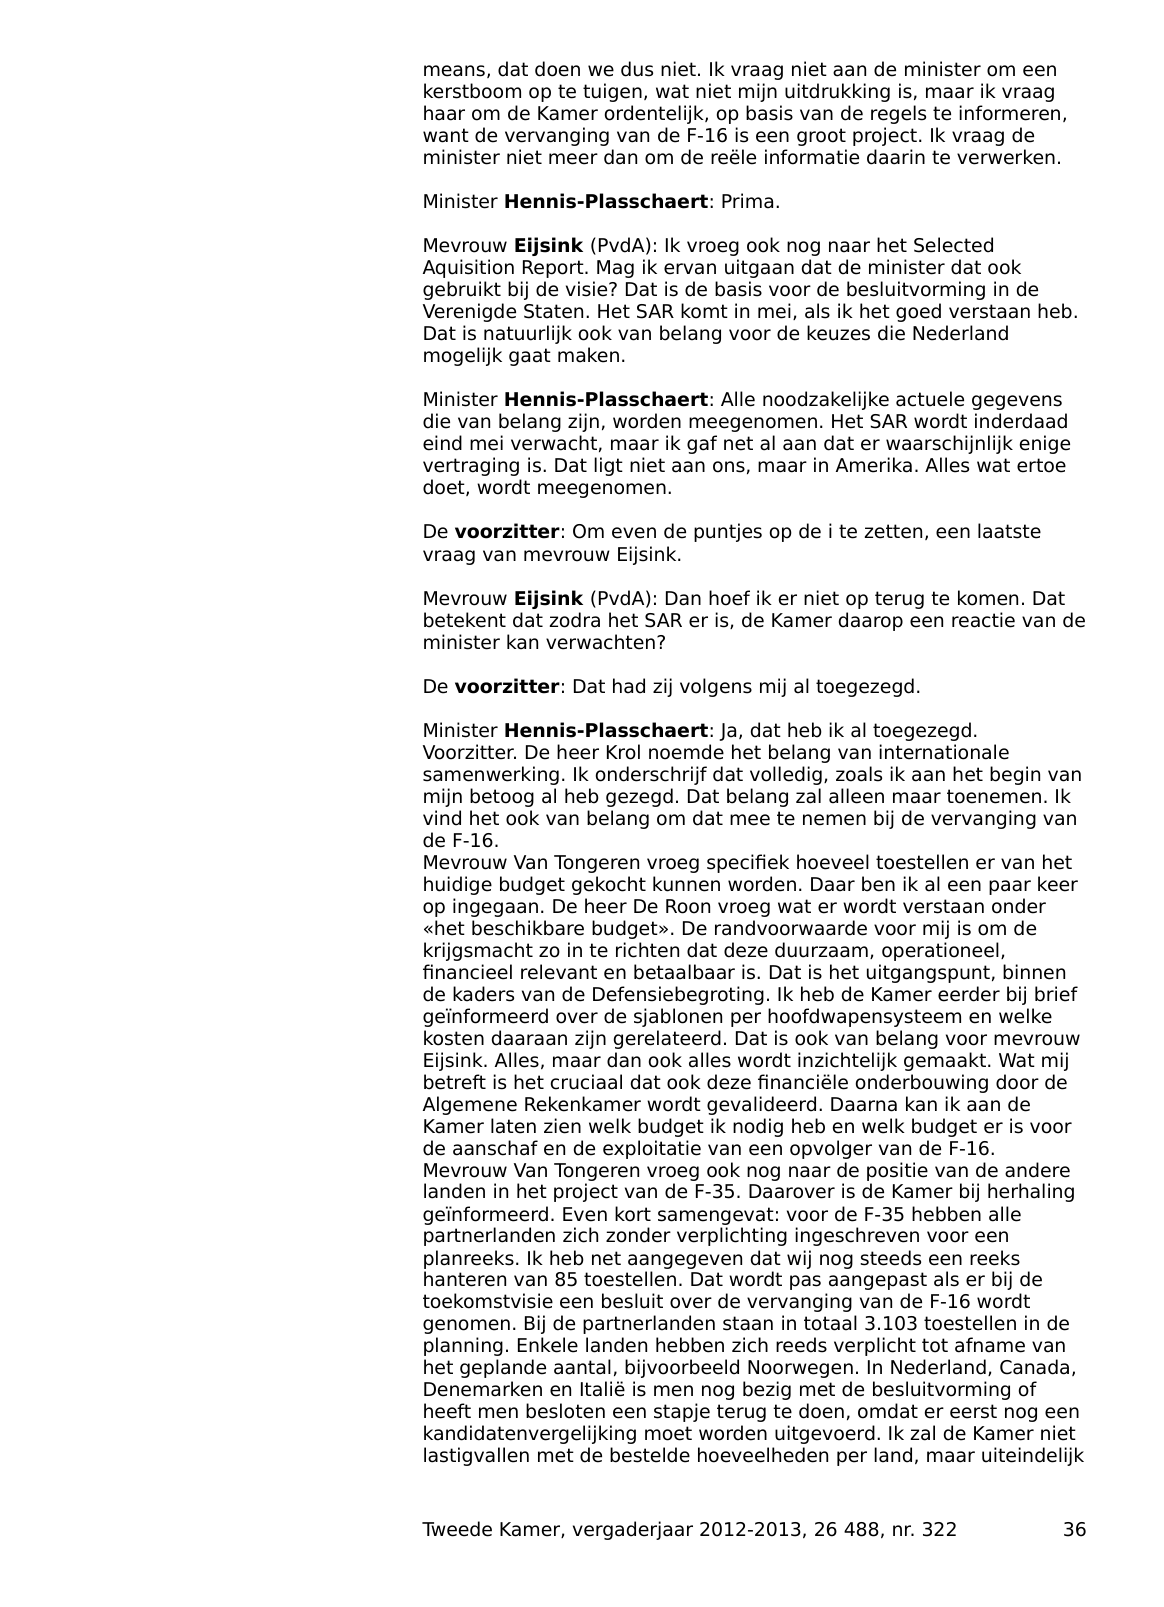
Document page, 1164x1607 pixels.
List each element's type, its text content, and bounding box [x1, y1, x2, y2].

text De voorzitter: Dat had zij volgens mij al toegezegd. [422, 676, 1087, 698]
text Mevrouw Van Tongeren vroeg ook nog naar de positie van de andere landen in het project van de F-35. Daarover is de Kamer bij herhaling geïnformeerd. Even kort samengevat: voor de F-35 hebben alle partnerlanden zich zonder verplichting ingeschreven voor een planreeks. Ik heb net aangegeven dat wij nog steeds een reeks hanteren van 85 toestellen. Dat wordt pas aangepast als er bij de toekomstvisie een besluit over de vervanging van de F-16 wordt genomen. Bij de partnerlanden staan in totaal 3.103 toestellen in de planning. Enkele landen hebben zich reeds verplicht tot afname van het geplande aantal, bijvoorbeeld Noorwegen. In Nederland, Canada, Denemarken en Italië is men nog bezig met de besluitvorming of heeft men besloten een stapje terug te doen, omdat er eerst nog een kandidatenvergelijking moet worden uitgevoerd. Ik zal de Kamer niet lastigvallen met de bestelde hoeveelheden per land, maar uiteindelijk [422, 1159, 1087, 1467]
text Voorzitter. De heer Krol noemde het belang van internationale samenwerking. Ik onderschrijf dat volledig, zoals ik aan het begin van mijn betoog al heb gezegd. Dat belang zal alleen maar toenemen. Ik vind het ook van belang om dat mee te nemen bij de vervanging van de F-16. [422, 742, 1087, 852]
text Minister Hennis-Plasschaert: Prima. [422, 191, 1087, 213]
text Mevrouw Eijsink (PvdA): Dan hoef ik er niet op terug te komen. Dat betekent dat zodra het SAR er is, de Kamer daarop een reactie van de minister kan verwachten? [422, 588, 1087, 653]
text means, dat doen we dus niet. Ik vraag niet aan de minister om een kerstboom op te tuigen, wat niet mijn uitdrukking is, maar ik vraag haar om de Kamer ordentelijk, op basis van de regels te informeren, want de vervanging van de F-16 is een groot project. Ik vraag de minister niet meer dan om de reële informatie daarin te verwerken. [422, 59, 1087, 169]
text Minister Hennis-Plasschaert: Ja, dat heb ik al toegezegd. [422, 720, 1087, 742]
text Mevrouw Van Tongeren vroeg specifiek hoeveel toestellen er van het huidige budget gekocht kunnen worden. Daar ben ik al een paar keer op ingegaan. De heer De Roon vroeg wat er wordt verstaan onder «het beschikbare budget». De randvoorwaarde voor mij is om de krijgsmacht zo in te richten dat deze duurzaam, operationeel, financieel relevant en betaalbaar is. Dat is het uitgangspunt, binnen de kaders van de Defensiebegroting. Ik heb de Kamer eerder bij brief geïnformeerd over de sjablonen per hoofdwapensysteem en welke kosten daaraan zijn gerelateerd. Dat is ook van belang voor mevrouw Eijsink. Alles, maar dan ook alles wordt inzichtelijk gemaakt. Wat mij betreft is het cruciaal dat ook deze financiële onderbouwing door de Algemene Rekenkamer wordt gevalideerd. Daarna kan ik aan de Kamer laten zien welk budget ik nodig heb en welk budget er is voor de aanschaf en de exploitatie van een opvolger van de F-16. [422, 852, 1087, 1159]
text Minister Hennis-Plasschaert: Alle noodzakelijke actuele gegevens die van belang zijn, worden meegenomen. Het SAR wordt inderdaad eind mei verwacht, maar ik gaf net al aan dat er waarschijnlijk enige vertraging is. Dat ligt niet aan ons, maar in Amerika. Alles wat ertoe doet, wordt meegenomen. [422, 389, 1087, 499]
text De voorzitter: Om even de puntjes op de i te zetten, een laatste vraag van mevrouw Eijsink. [422, 521, 1087, 565]
text Mevrouw Eijsink (PvdA): Ik vroeg ook nog naar het Selected Aquisition Report. Mag ik ervan uitgaan dat de minister dat ook gebruikt bij de visie? Dat is de basis voor de besluitvorming in de Verenigde Staten. Het SAR komt in mei, als ik het goed verstaan heb. Dat is natuurlijk ook van belang voor de keuzes die Nederland mogelijk gaat maken. [422, 235, 1087, 367]
